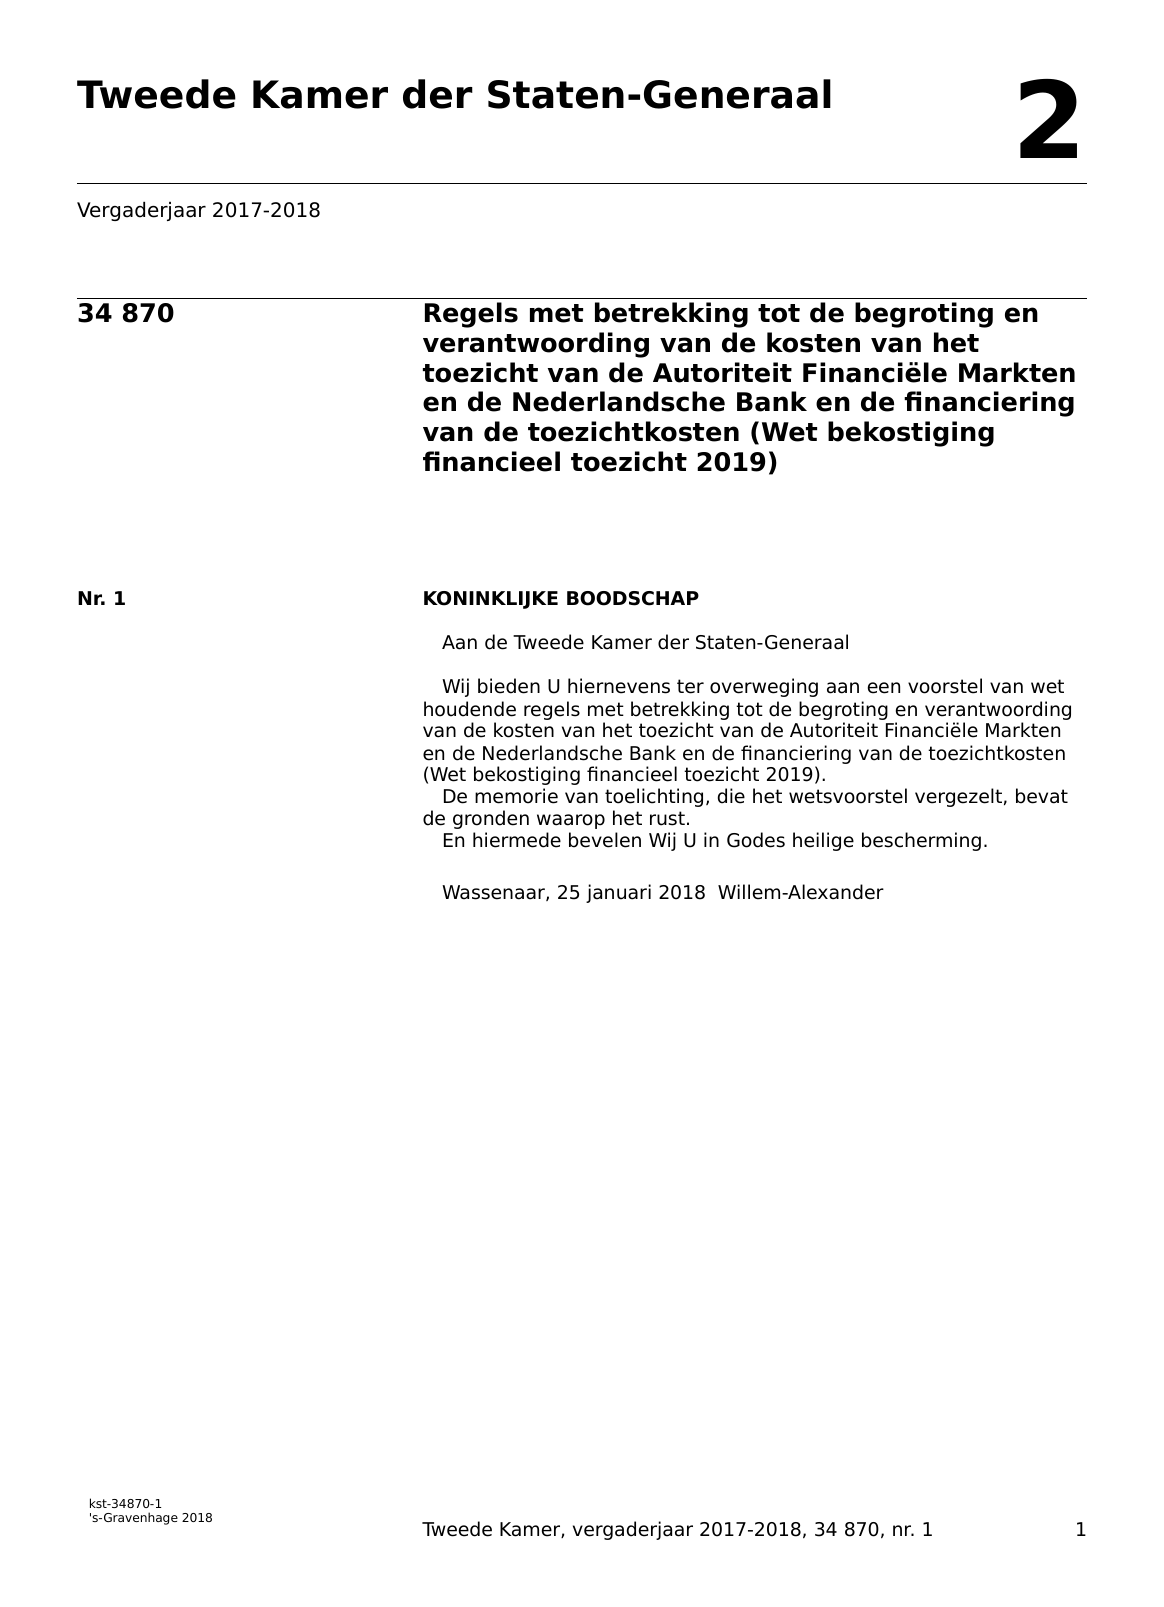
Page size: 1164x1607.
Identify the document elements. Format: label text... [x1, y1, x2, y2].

table_cell Vergaderjaar 2017-2018 [77, 184, 1087, 298]
text Aan de Tweede Kamer der Staten-Generaal [422, 632, 1087, 654]
text En hiermede bevelen Wij U in Godes heilige bescherming. [422, 830, 1087, 852]
text Wassenaar, 25 januari 2018 Willem-Alexander [422, 882, 1087, 904]
subtitle Nr. 1 KONINKLIJKE BOODSCHAP [77, 588, 1087, 610]
text De memorie van toelichting, die het wetsvoorstel vergezelt, bevat de gronden waarop het rust. [422, 786, 1087, 830]
text kst-34870-1 [88, 1497, 323, 1511]
text 's-Gravenhage 2018 [88, 1511, 323, 1525]
subtitle 34 870 Regels met betrekking tot de begroting en verantwoording van de kosten van het toezicht van de Autoriteit Financiële Markten en de Nederlandsche Bank en de financiering van de toezichtkosten (Wet bekostiging financieel toezicht 2019) [77, 299, 1087, 477]
table_header Tweede Kamer der Staten-Generaal [77, 59, 886, 183]
text Wij bieden U hiernevens ter overweging aan een voorstel van wet houdende regels met betrekking tot de begroting en verantwoording van de kosten van het toezicht van de Autoriteit Financiële Markten en de Nederlandsche Bank en de financiering van de toezichtkosten (Wet bekostiging financieel toezicht 2019). [422, 676, 1087, 786]
table_header 2 [886, 59, 1087, 183]
